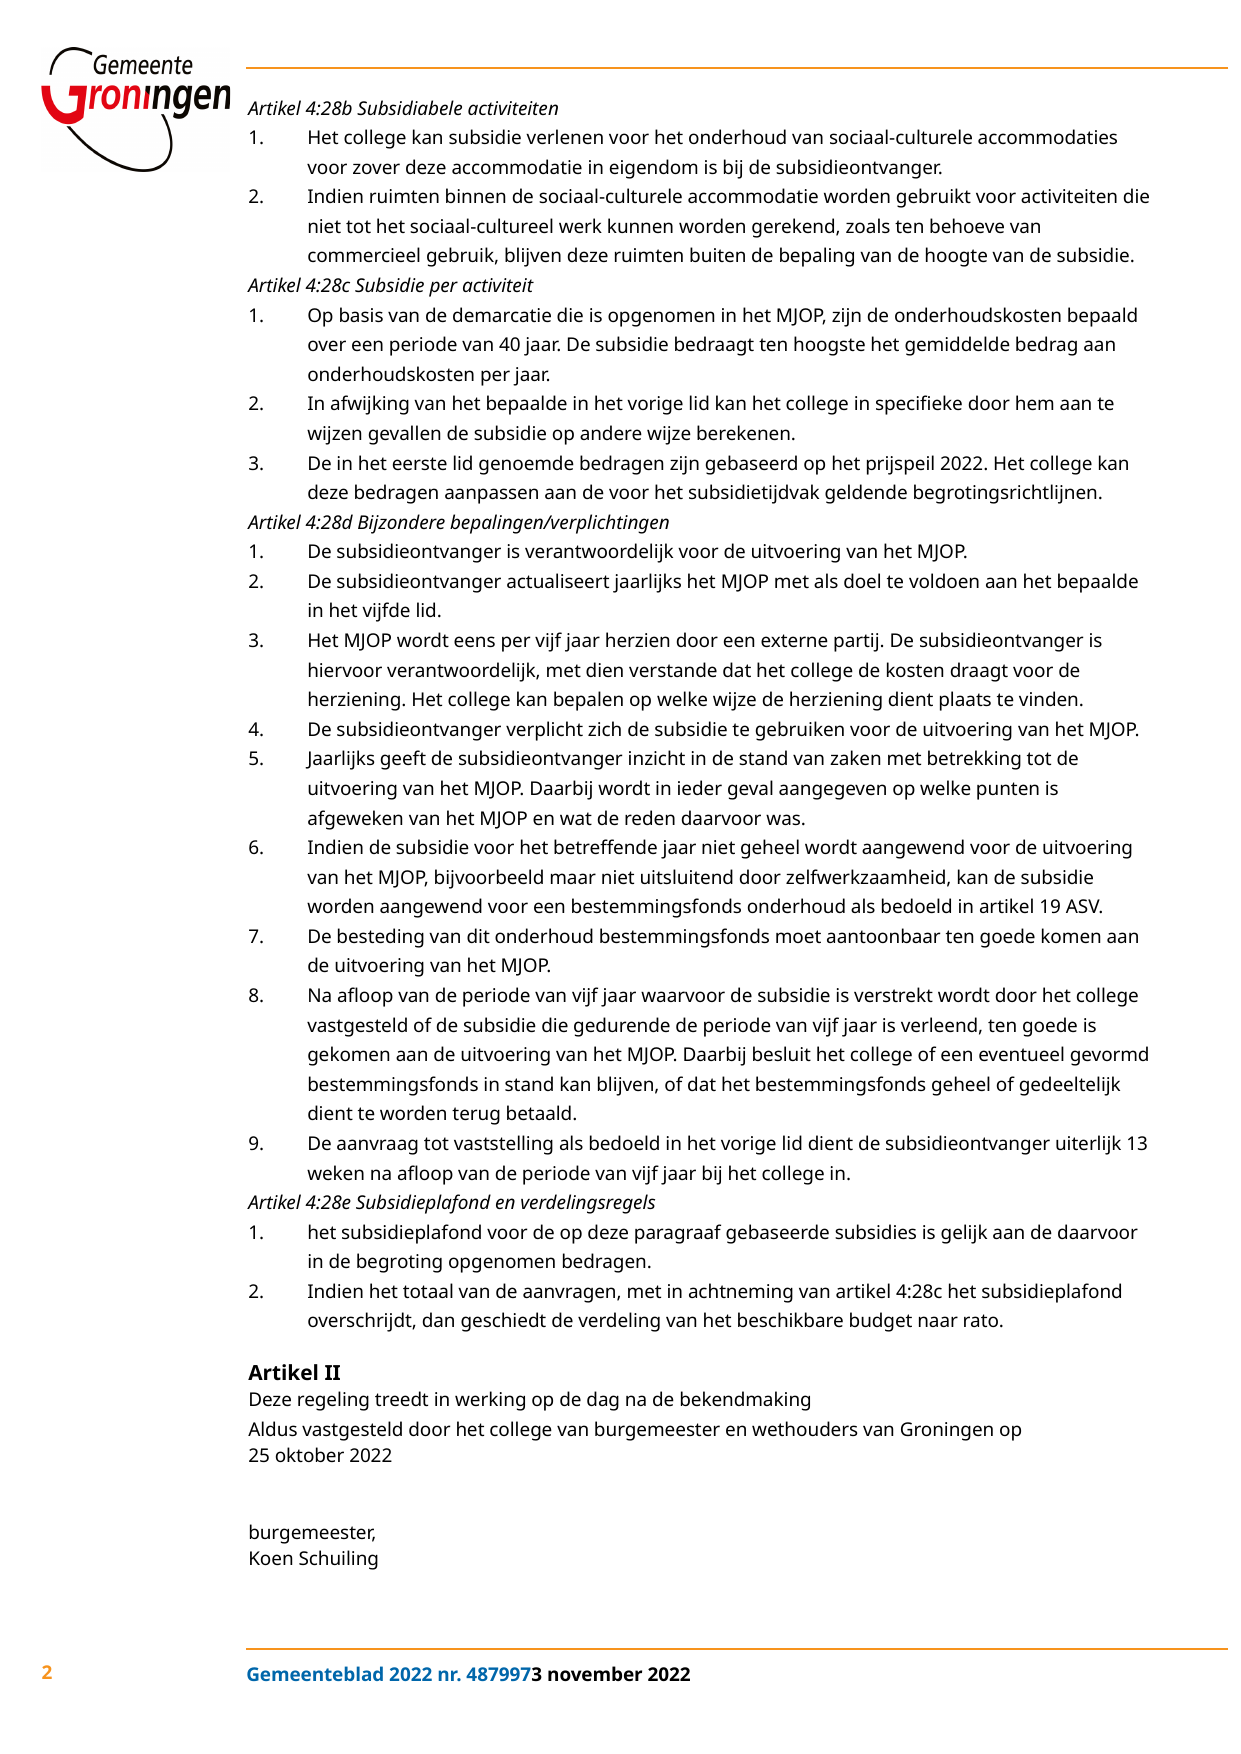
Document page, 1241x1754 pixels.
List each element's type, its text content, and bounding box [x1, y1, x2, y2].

list De besteding van dit onderhoud bestemmingsfonds moet aantoonbaar ten goede komen aan de uitvoering van het MJOP. [248, 923, 1152, 978]
list Na afloop van de periode van vijf jaar waarvoor de subsidie is verstrekt wordt door het college vastgesteld of de subsidie die gedurende de periode van vijf jaar is verleend, ten goede is gekomen aan de uitvoering van het MJOP. Daarbij besluit het college of een eventueel gevormd bestemmingsfonds in stand kan blijven, of dat het bestemmingsfonds geheel of gedeeltelijk dient te worden terug betaald. [248, 982, 1152, 1126]
list Indien de subsidie voor het betreffende jaar niet geheel wordt aangewend voor de uitvoering van het MJOP, bijvoorbeeld maar niet uitsluitend door zelfwerkzaamheid, kan de subsidie worden aangewend voor een bestemmingsfonds onderhoud als bedoeld in artikel 19 ASV. [248, 834, 1152, 919]
list Het college kan subsidie verlenen voor het onderhoud van sociaal-culturele accommodaties voor zover deze accommodatie in eigendom is bij de subsidieontvanger. [248, 124, 1152, 180]
list Indien ruimten binnen de sociaal-culturele accommodatie worden gebruikt voor activiteiten die niet tot het sociaal-cultureel werk kunnen worden gerekend, zoals ten behoeve van commercieel gebruik, blijven deze ruimten buiten de bepaling van de hoogte van de subsidie. [248, 183, 1152, 268]
text Aldus vastgesteld door het college van burgemeester en wethouders van Groningen op [248, 1416, 1152, 1442]
text burgemeester, [248, 1519, 1152, 1545]
list De subsidieontvanger verplicht zich de subsidie te gebruiken voor de uitvoering van het MJOP. [248, 716, 1152, 742]
list In afwijking van het bepaalde in het vorige lid kan het college in specifieke door hem aan te wijzen gevallen de subsidie op andere wijze berekenen. [248, 391, 1152, 446]
list Het MJOP wordt eens per vijf jaar herzien door een externe partij. De subsidieontvanger is hiervoor verantwoordelijk, met dien verstande dat het college de kosten draagt voor de herziening. Het college kan bepalen op welke wijze de herziening dient plaats te vinden. [248, 627, 1152, 712]
list De subsidieontvanger is verantwoordelijk voor de uitvoering van het MJOP. [248, 538, 1152, 564]
list Op basis van de demarcatie die is opgenomen in het MJOP, zijn de onderhoudskosten bepaald over een periode van 40 jaar. De subsidie bedraagt ten hoogste het gemiddelde bedrag aan onderhoudskosten per jaar. [248, 302, 1152, 387]
text Artikel 4:28c Subsidie per activiteit [248, 272, 1152, 298]
text Artikel II [248, 1358, 1152, 1387]
text Artikel 4:28e Subsidieplafond en verdelingsregels [248, 1189, 1152, 1215]
picture [41, 47, 231, 172]
text 25 oktober 2022 [248, 1442, 1152, 1468]
text Koen Schuiling [248, 1545, 1152, 1571]
list De subsidieontvanger actualiseert jaarlijks het MJOP met als doel te voldoen aan het bepaalde in het vijfde lid. [248, 568, 1152, 623]
text Artikel 4:28b Subsidiabele activiteiten [248, 95, 1152, 121]
list Jaarlijks geeft de subsidieontvanger inzicht in de stand van zaken met betrekking tot de uitvoering van het MJOP. Daarbij wordt in ieder geval aangegeven op welke punten is afgeweken van het MJOP en wat de reden daarvoor was. [248, 746, 1152, 831]
text Deze regeling treedt in werking op de dag na de bekendmaking [248, 1387, 1152, 1412]
list het subsidieplafond voor de op deze paragraaf gebaseerde subsidies is gelijk aan de daarvoor in de begroting opgenomen bedragen. [248, 1219, 1152, 1274]
text Artikel 4:28d Bijzondere bepalingen/verplichtingen [248, 509, 1152, 535]
list De aanvraag tot vaststelling als bedoeld in het vorige lid dient de subsidieontvanger uiterlijk 13 weken na afloop van de periode van vijf jaar bij het college in. [248, 1130, 1152, 1186]
list Indien het totaal van de aanvragen, met in achtneming van artikel 4:28c het subsidieplafond overschrijdt, dan geschiedt de verdeling van het beschikbare budget naar rato. [248, 1278, 1152, 1333]
list De in het eerste lid genoemde bedragen zijn gebaseerd op het prijspeil 2022. Het college kan deze bedragen aanpassen aan de voor het subsidietijdvak geldende begrotingsrichtlijnen. [248, 450, 1152, 505]
